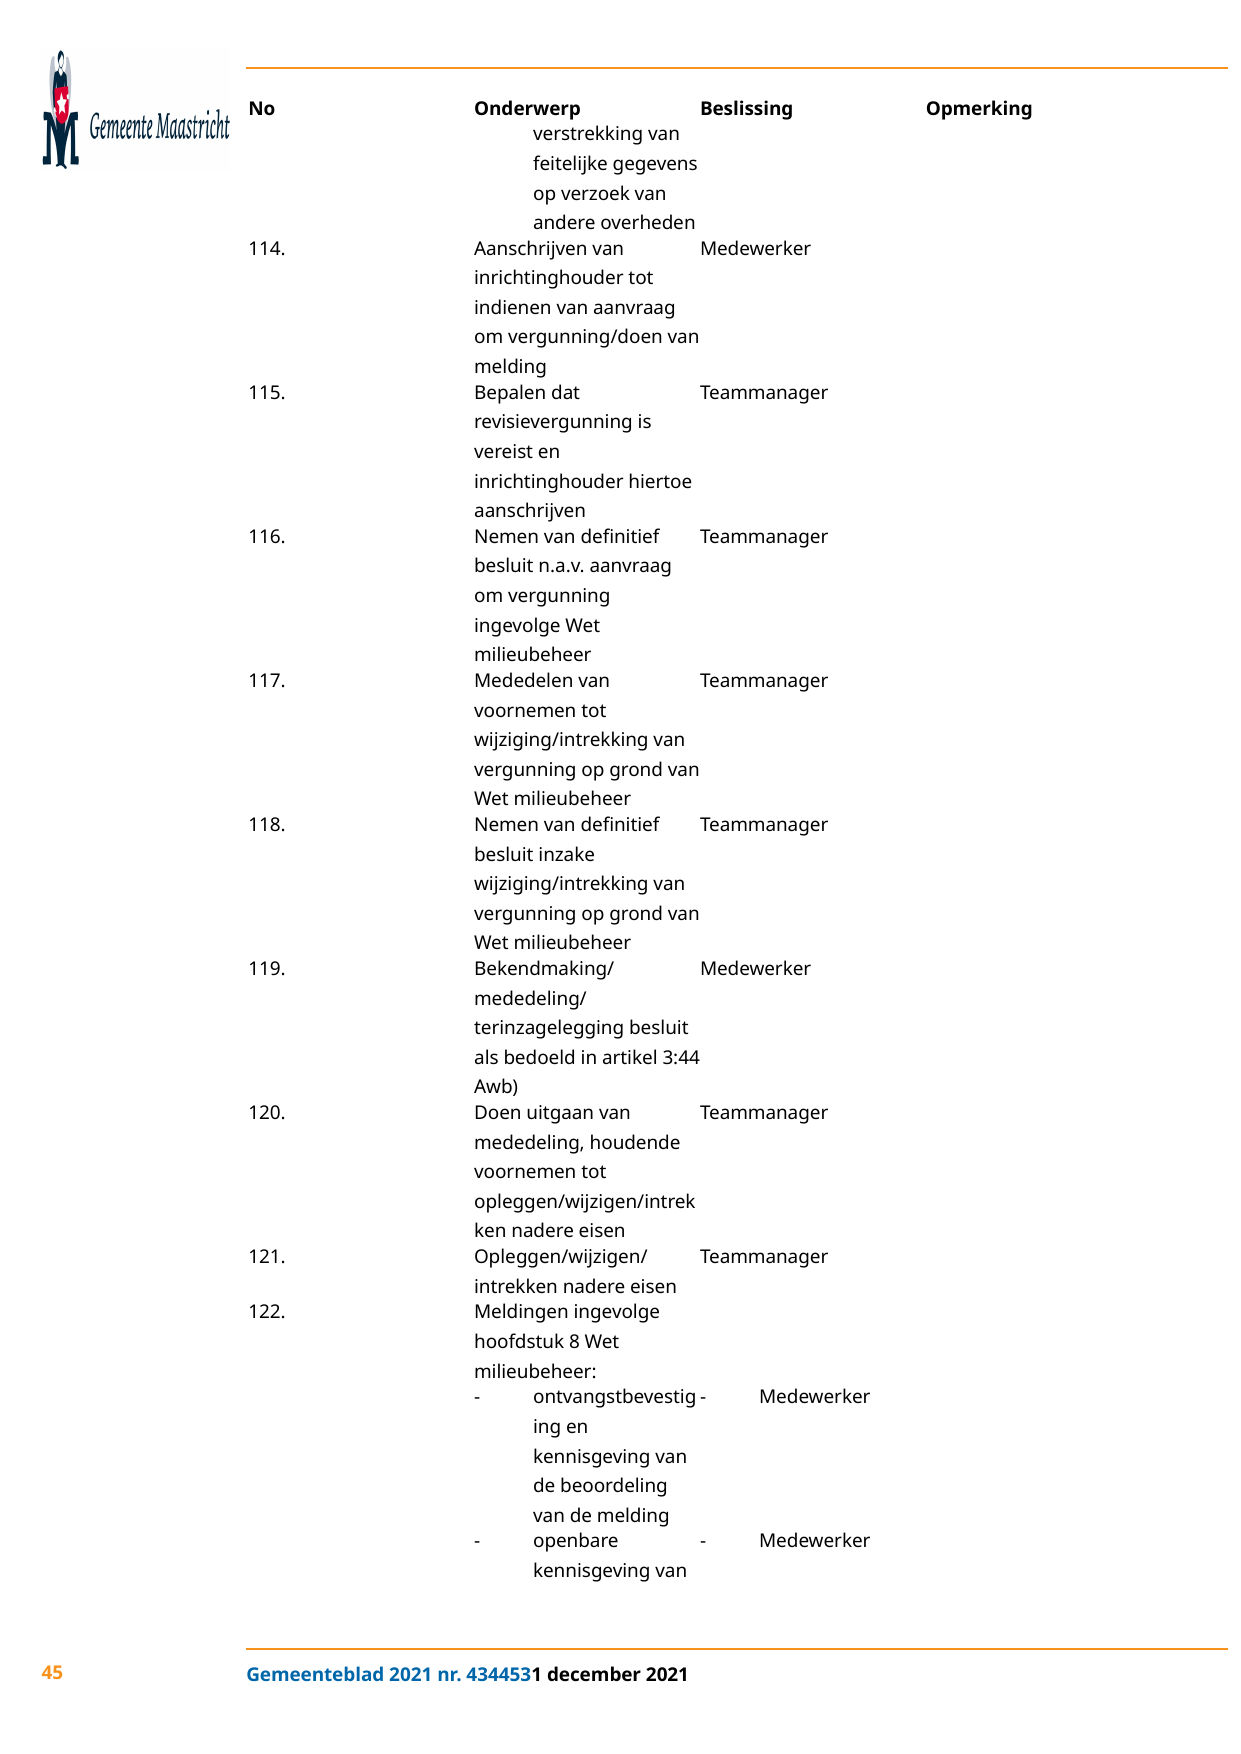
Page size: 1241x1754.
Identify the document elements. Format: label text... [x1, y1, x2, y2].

table_cell Teammanager [700, 1099, 926, 1243]
table_header Beslissing [700, 95, 926, 121]
table_cell [926, 121, 1152, 235]
table_cell [926, 1299, 1152, 1384]
table_cell Medewerker [700, 1528, 926, 1583]
table_cell [248, 1299, 474, 1583]
table_cell Medewerker [700, 235, 926, 379]
table_header Opmerking [926, 95, 1152, 121]
table_cell verstrekking van feitelijke gegevens op verzoek van andere overheden [474, 121, 700, 235]
table_cell [248, 955, 474, 1099]
table_cell Teammanager [700, 1244, 926, 1299]
table_cell [926, 667, 1152, 811]
table_cell [248, 667, 474, 811]
table_header No [248, 95, 474, 121]
table_cell [248, 1099, 474, 1243]
table_cell Nemen van definitief besluit inzake wijziging/intrekking van vergunning op grond van Wet milieubeheer [474, 811, 700, 955]
table_cell ontvangstbevestiging en kennisgeving van de beoordeling van de melding [474, 1384, 700, 1528]
table_cell Nemen van definitief besluit n.a.v. aanvraag om vergunning ingevolge Wet milieubeheer [474, 523, 700, 667]
table_cell [248, 121, 474, 235]
table_cell [926, 379, 1152, 523]
table_cell Teammanager [700, 811, 926, 955]
table_cell Opleggen/wijzigen/intrekken nadere eisen [474, 1244, 700, 1299]
table_cell [700, 1299, 926, 1384]
table_cell [926, 1244, 1152, 1299]
table_cell [926, 1528, 1152, 1583]
table_cell [700, 121, 926, 235]
table_cell [926, 523, 1152, 667]
table_cell [926, 955, 1152, 1099]
table_cell [248, 379, 474, 523]
table_cell [248, 1244, 474, 1299]
table_cell [248, 811, 474, 955]
table_cell Bepalen dat revisievergunning is vereist en inrichtinghouder hiertoe aanschrijven [474, 379, 700, 523]
table_cell Teammanager [700, 523, 926, 667]
picture [41, 47, 231, 172]
table_cell [248, 235, 474, 379]
table_cell Meldingen ingevolge hoofdstuk 8 Wet milieubeheer: [474, 1299, 700, 1384]
table_cell openbare kennisgeving van [474, 1528, 700, 1583]
table_cell [248, 523, 474, 667]
table_cell Teammanager [700, 667, 926, 811]
table_cell Aanschrijven van inrichtinghouder tot indienen van aanvraag om vergunning/doen van melding [474, 235, 700, 379]
table_cell Doen uitgaan van mededeling, houdende voornemen tot opleggen/wijzigen/intrekken nadere eisen [474, 1099, 700, 1243]
table_cell [926, 1384, 1152, 1528]
table_cell Teammanager [700, 379, 926, 523]
table_cell Bekendmaking/mededeling/ terinzagelegging besluit als bedoeld in artikel 3:44 Awb) [474, 955, 700, 1099]
table_cell Mededelen van voornemen tot wijziging/intrekking van vergunning op grond van Wet milieubeheer [474, 667, 700, 811]
table_cell Medewerker [700, 955, 926, 1099]
table_cell [926, 1099, 1152, 1243]
table_header Onderwerp [474, 95, 700, 121]
table_cell Medewerker [700, 1384, 926, 1528]
table_cell [926, 811, 1152, 955]
table_cell [926, 235, 1152, 379]
